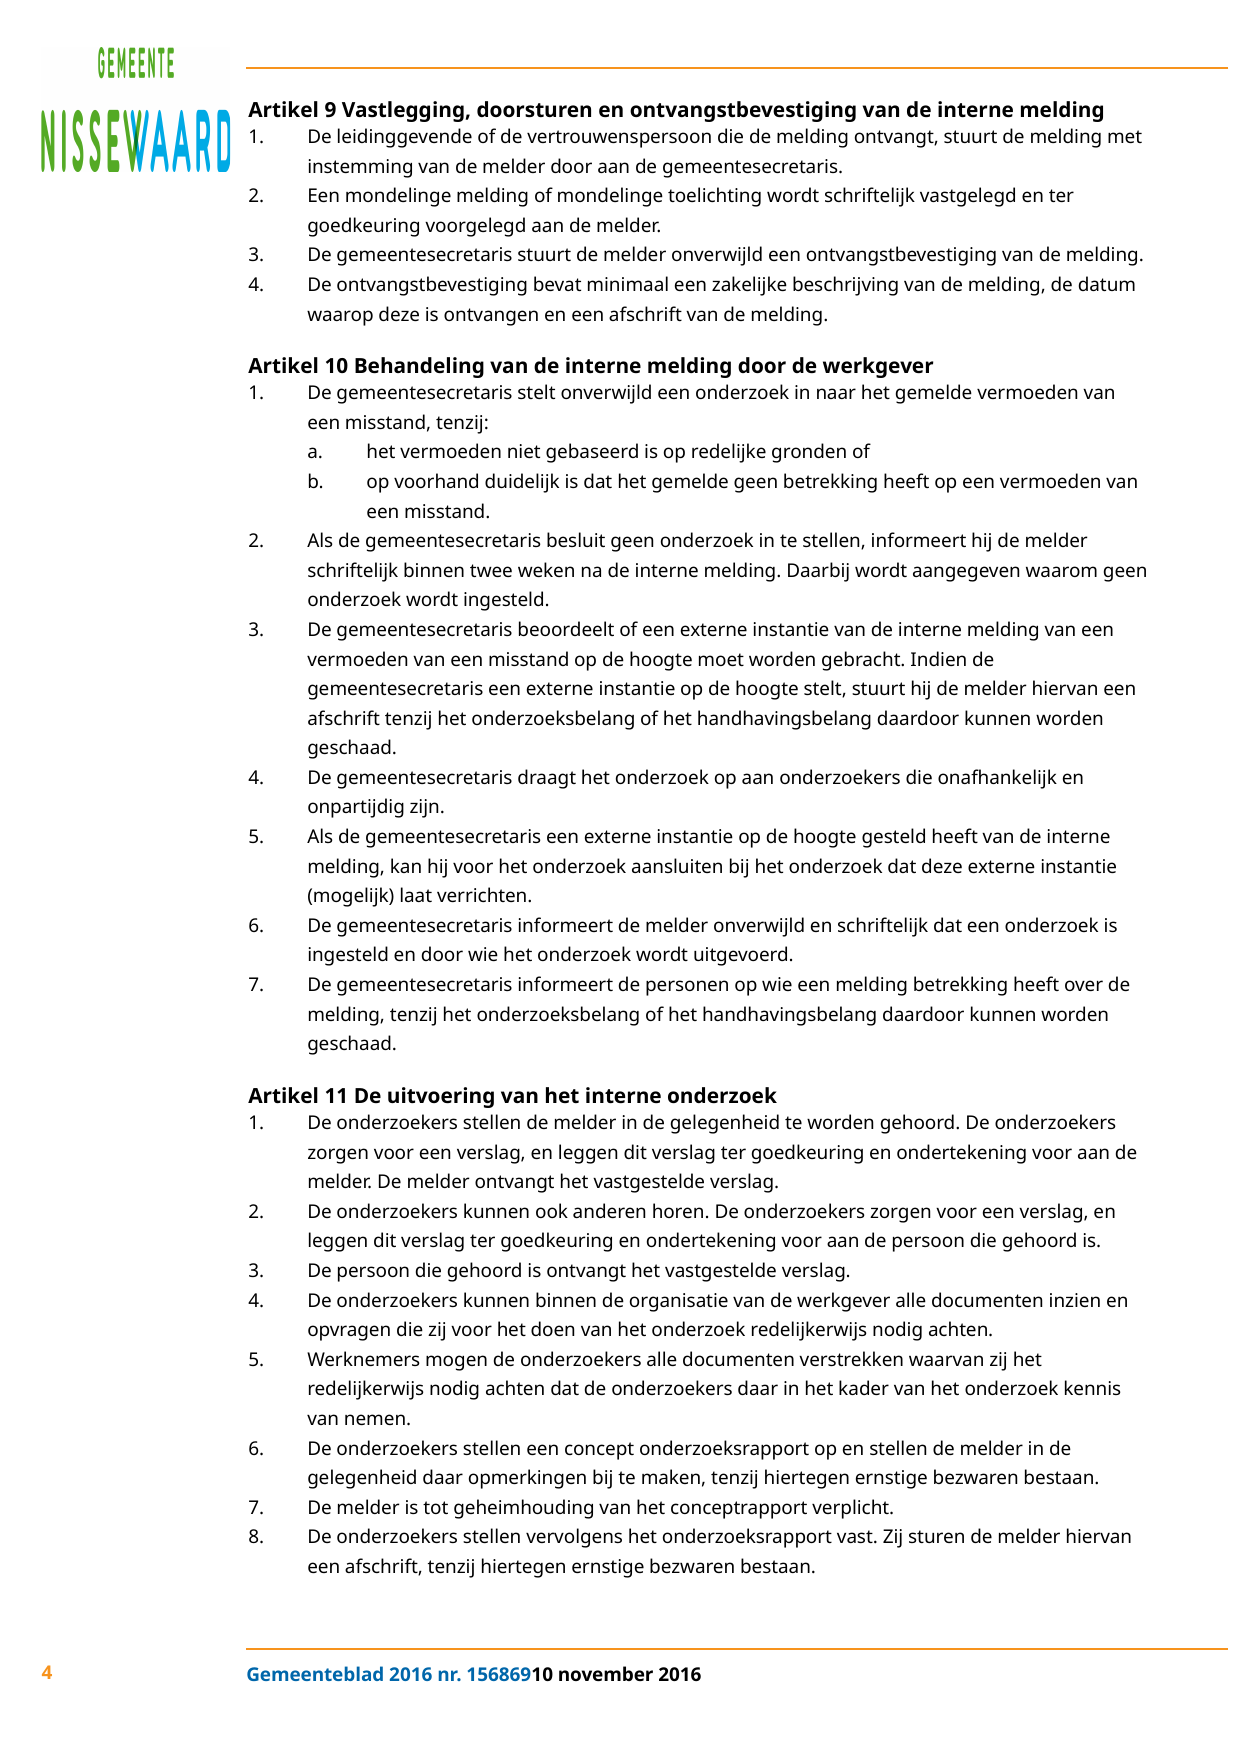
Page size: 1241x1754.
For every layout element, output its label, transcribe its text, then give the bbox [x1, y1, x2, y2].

list Een mondelinge melding of mondelinge toelichting wordt schriftelijk vastgelegd en ter goedkeuring voorgelegd aan de melder. [248, 182, 1152, 238]
list Werknemers mogen de onderzoekers alle documenten verstrekken waarvan zij het redelijkerwijs nodig achten dat de onderzoekers daar in het kader van het onderzoek kennis van nemen. [248, 1346, 1152, 1431]
text Artikel 9 Vastlegging, doorsturen en ontvangstbevestiging van de interne melding [248, 95, 1152, 123]
picture [176, 157, 187, 172]
list De onderzoekers stellen de melder in de gelegenheid te worden gehoord. De onderzoekers zorgen voor een verslag, en leggen dit verslag ter goedkeuring en ondertekening voor aan de melder. De melder ontvangt het vastgestelde verslag. [248, 1109, 1152, 1194]
picture [222, 122, 227, 160]
list De onderzoekers kunnen binnen de organisatie van de werkgever alle documenten inzien en opvragen die zij voor het doen van het onderzoek redelijkerwijs nodig achten. [248, 1287, 1152, 1342]
list De melder is tot geheimhouding van het conceptrapport verplicht. [248, 1494, 1152, 1519]
list De gemeentesecretaris stuurt de melder onverwijld een ontvangstbevestiging van de melding. [248, 242, 1152, 267]
list De onderzoekers kunnen ook anderen horen. De onderzoekers zorgen voor een verslag, en leggen dit verslag ter goedkeuring en ondertekening voor aan de persoon die gehoord is. [248, 1198, 1152, 1253]
list De gemeentesecretaris draagt het onderzoek op aan onderzoekers die onafhankelijk en onpartijdig zijn. [248, 764, 1152, 819]
list De gemeentesecretaris informeert de personen op wie een melding betrekking heeft over de melding, tenzij het onderzoeksbelang of het handhavingsbelang daardoor kunnen worden geschaad. [248, 971, 1152, 1056]
list Als de gemeentesecretaris besluit geen onderzoek in te stellen, informeert hij de melder schriftelijk binnen twee weken na de interne melding. Daarbij wordt aangegeven waarom geen onderzoek wordt ingesteld. [248, 527, 1152, 612]
picture [200, 151, 206, 172]
list De leidinggevende of de vertrouwenspersoon die de melding ontvangt, stuurt de melding met instemming van de melder door aan de gemeentesecretaris. [248, 123, 1152, 178]
list De persoon die gehoord is ontvangt het vastgestelde verslag. [248, 1257, 1152, 1283]
list op voorhand duidelijk is dat het gemelde geen betrekking heeft op een vermoeden van een misstand. [307, 468, 1152, 524]
list Als de gemeentesecretaris een externe instantie op de hoogte gesteld heeft van de interne melding, kan hij voor het onderzoek aansluiten bij het onderzoek dat deze externe instantie (mogelijk) laat verrichten. [248, 823, 1152, 908]
list het vermoeden niet gebaseerd is op redelijke gronden of [307, 439, 1152, 464]
text Artikel 11 De uitvoering van het interne onderzoek [248, 1081, 1152, 1109]
picture [154, 157, 165, 172]
list De ontvangstbevestiging bevat minimaal een zakelijke beschrijving van de melding, de datum waarop deze is ontvangen en een afschrift van de melding. [248, 271, 1152, 326]
picture [201, 122, 206, 138]
list De onderzoekers stellen vervolgens het onderzoeksrapport vast. Zij sturen de melder hiervan een afschrift, tenzij hiertegen ernstige bezwaren bestaan. [248, 1523, 1152, 1579]
list De gemeentesecretaris stelt onverwijld een onderzoek in naar het gemelde vermoeden van een misstand, tenzij: [248, 379, 1152, 435]
picture [41, 47, 231, 172]
text Artikel 10 Behandeling van de interne melding door de werkgever [248, 351, 1152, 379]
list De gemeentesecretaris beoordeelt of een externe instantie van de interne melding van een vermoeden van een misstand op de hoogte moet worden gebracht. Indien de gemeentesecretaris een externe instantie op de hoogte stelt, stuurt hij de melder hiervan een afschrift tenzij het onderzoeksbelang of het handhavingsbelang daardoor kunnen worden geschaad. [248, 616, 1152, 760]
list De onderzoekers stellen een concept onderzoeksrapport op en stellen de melder in de gelegenheid daar opmerkingen bij te maken, tenzij hiertegen ernstige bezwaren bestaan. [248, 1435, 1152, 1490]
list De gemeentesecretaris informeert de melder onverwijld en schriftelijk dat een onderzoek is ingesteld en door wie het onderzoek wordt uitgevoerd. [248, 912, 1152, 967]
